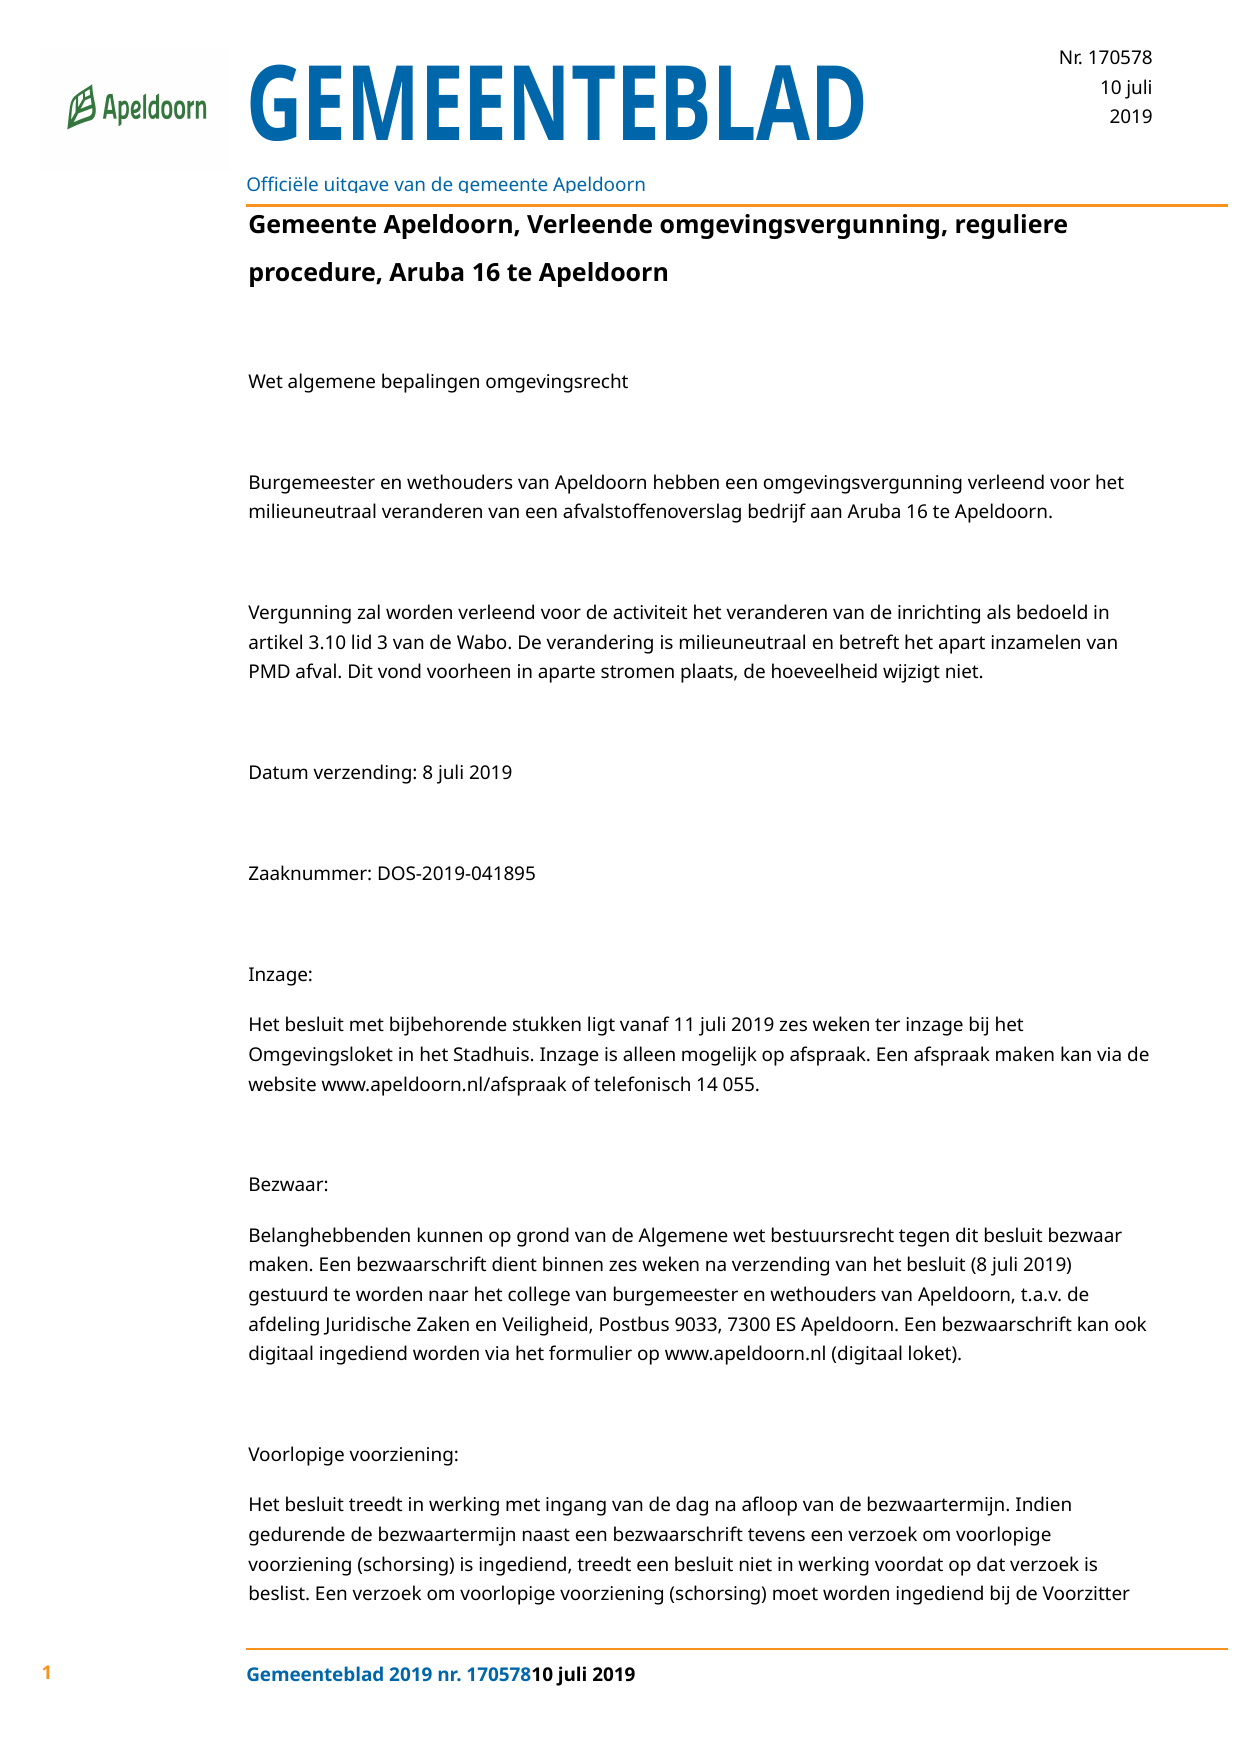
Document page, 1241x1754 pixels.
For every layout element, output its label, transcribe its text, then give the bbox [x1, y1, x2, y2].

text Bezwaar: [248, 1172, 1152, 1197]
text Belanghebbenden kunnen op grond van de Algemene wet bestuursrecht tegen dit besluit bezwaar maken. Een bezwaarschrift dient binnen zes weken na verzending van het besluit (8 juli 2019) gestuurd te worden naar het college van burgemeester en wethouders van Apeldoorn, t.a.v. de afdeling Juridische Zaken en Veiligheid, Postbus 9033, 7300 ES Apeldoorn. Een bezwaarschrift kan ook digitaal ingediend worden via het formulier op www.apeldoorn.nl (digitaal loket). [248, 1222, 1152, 1366]
text Burgemeester en wethouders van Apeldoorn hebben een omgevingsvergunning verleend voor het milieuneutraal veranderen van een afvalstoffenoverslag bedrijf aan Aruba 16 te Apeldoorn. [248, 469, 1152, 524]
text Het besluit met bijbehorende stukken ligt vanaf 11 juli 2019 zes weken ter inzage bij het Omgevingsloket in het Stadhuis. Inzage is alleen mogelijk op afspraak. Een afspraak maken kan via de website www.apeldoorn.nl/afspraak of telefonisch 14 055. [248, 1012, 1152, 1097]
text Zaaknummer: DOS-2019-041895 [248, 860, 1152, 886]
text Wet algemene bepalingen omgevingsrecht [248, 368, 1152, 394]
text Vergunning zal worden verleend voor de activiteit het veranderen van de inrichting als bedoeld in artikel 3.10 lid 3 van de Wabo. De verandering is milieuneutraal en betreft het apart inzamelen van PMD afval. Dit vond voorheen in aparte stromen plaats, de hoeveelheid wijzigt niet. [248, 599, 1152, 684]
text Voorlopige voorziening: [248, 1441, 1152, 1467]
picture [41, 47, 231, 172]
text Inzage: [248, 961, 1152, 987]
text Datum verzending: 8 juli 2019 [248, 759, 1152, 785]
text Het besluit treedt in werking met ingang van de dag na afloop van de bezwaartermijn. Indien gedurende de bezwaartermijn naast een bezwaarschrift tevens een verzoek om voorlopige voorziening (schorsing) is ingediend, treedt een besluit niet in werking voordat op dat verzoek is beslist. Een verzoek om voorlopige voorziening (schorsing) moet worden ingediend bij de Voorzitter [248, 1492, 1152, 1606]
text Gemeente Apeldoorn, Verleende omgevingsvergunning, reguliere procedure, Aruba 16 te Apeldoorn [248, 207, 1152, 288]
